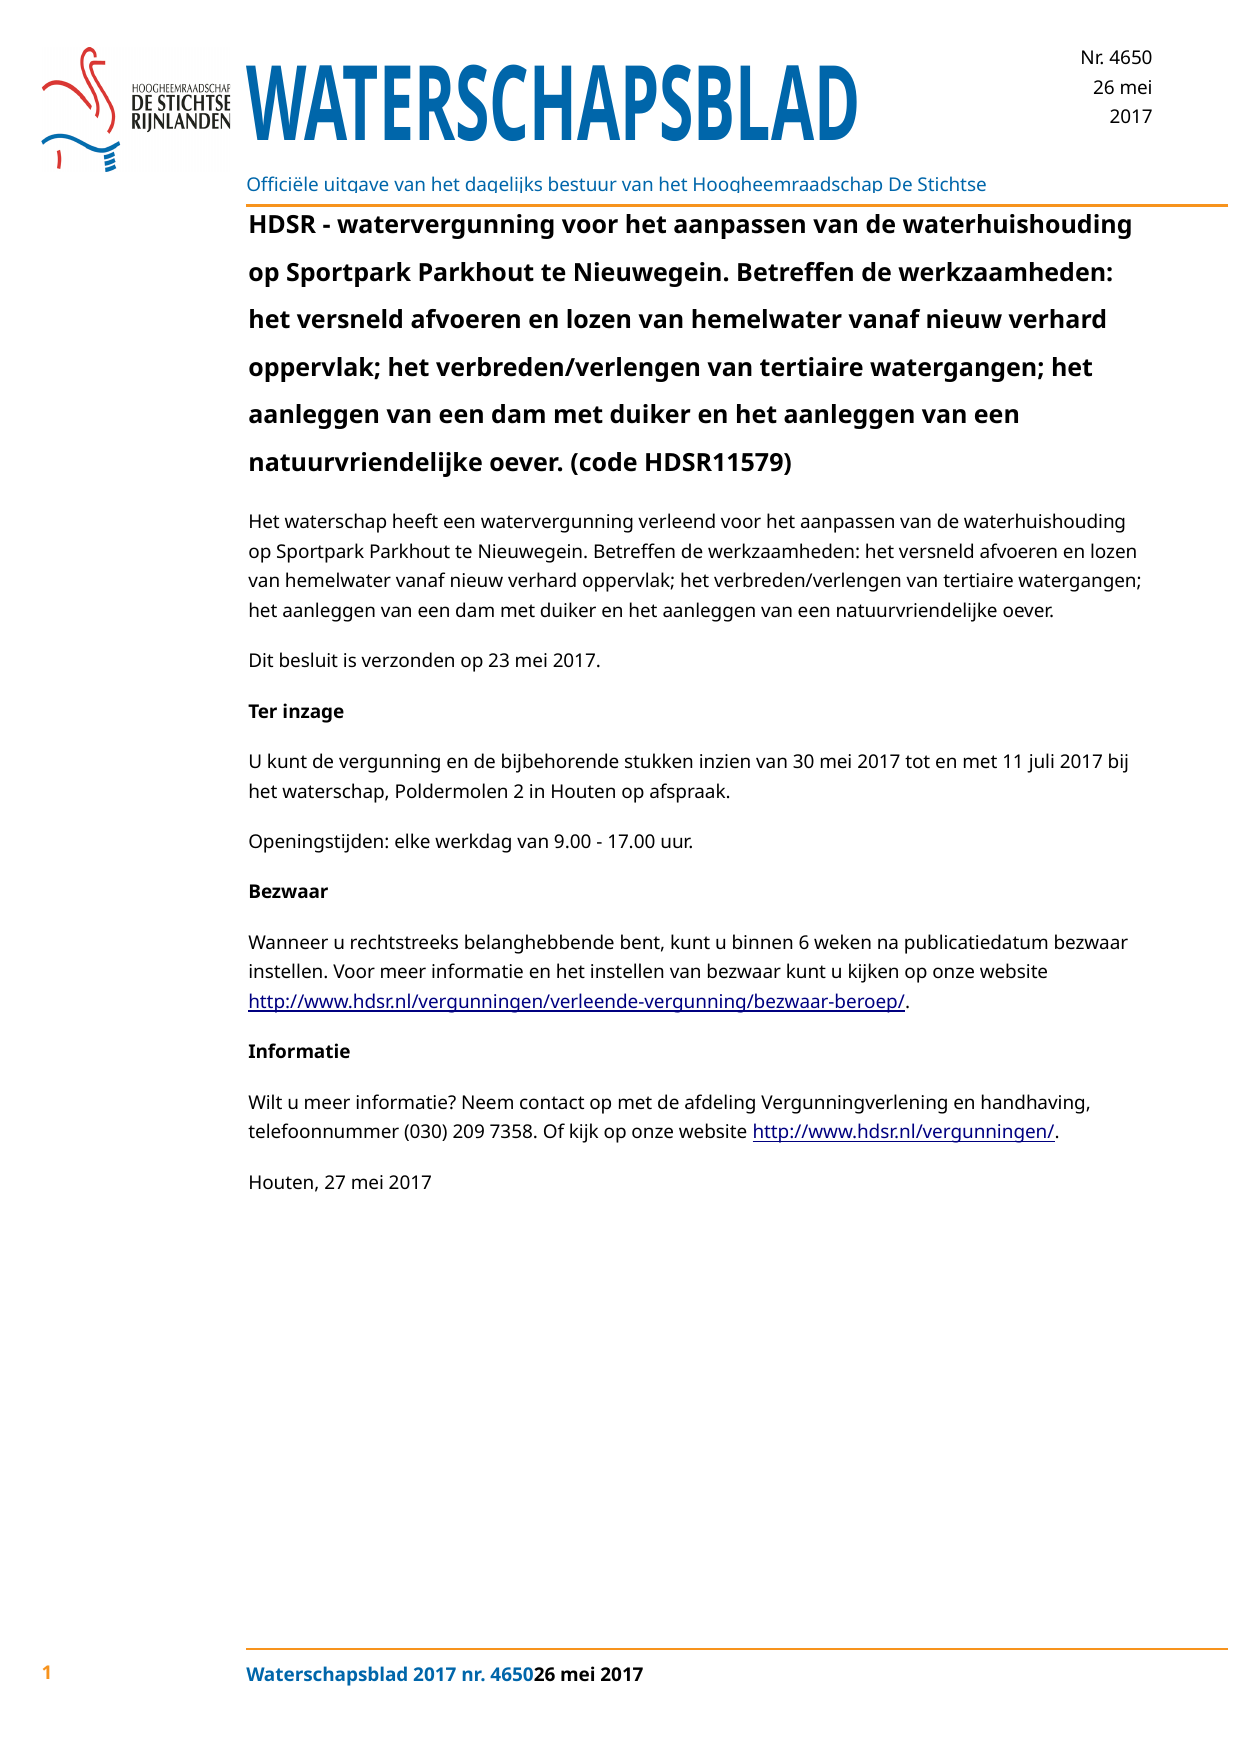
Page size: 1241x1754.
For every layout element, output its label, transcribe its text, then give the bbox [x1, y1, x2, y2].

text U kunt de vergunning en de bijbehorende stukken inzien van 30 mei 2017 tot en met 11 juli 2017 bij het waterschap, Poldermolen 2 in Houten op afspraak. [248, 748, 1152, 804]
text Openingstijden: elke werkdag van 9.00 - 17.00 uur. [248, 828, 1152, 854]
text Wanneer u rechtstreeks belanghebbende bent, kunt u binnen 6 weken na publicatiedatum bezwaar instellen. Voor meer informatie en het instellen van bezwaar kunt u kijken op onze website http://www.hdsr.nl/vergunningen/verleende-vergunning/bezwaar-beroep/. [248, 929, 1152, 1014]
text Houten, 27 mei 2017 [248, 1169, 1152, 1195]
picture [41, 47, 231, 172]
text Bezwaar [248, 879, 1152, 904]
text Ter inzage [248, 698, 1152, 724]
text Informatie [248, 1039, 1152, 1064]
text Dit besluit is verzonden op 23 mei 2017. [248, 647, 1152, 673]
text HDSR - watervergunning voor het aanpassen van de waterhuishouding op Sportpark Parkhout te Nieuwegein. Betreffen de werkzaamheden: het versneld afvoeren en lozen van hemelwater vanaf nieuw verhard oppervlak; het verbreden/verlengen van tertiaire watergangen; het aanleggen van een dam met duiker en het aanleggen van een natuurvriendelijke oever. (code HDSR11579) [248, 207, 1152, 479]
text Wilt u meer informatie? Neem contact op met de afdeling Vergunningverlening en handhaving, telefoonnummer (030) 209 7358. Of kijk op onze website http://www.hdsr.nl/vergunningen/. [248, 1089, 1152, 1144]
text Het waterschap heeft een watervergunning verleend voor het aanpassen van de waterhuishouding op Sportpark Parkhout te Nieuwegein. Betreffen de werkzaamheden: het versneld afvoeren en lozen van hemelwater vanaf nieuw verhard oppervlak; het verbreden/verlengen van tertiaire watergangen; het aanleggen van een dam met duiker en het aanleggen van een natuurvriendelijke oever. [248, 508, 1152, 623]
